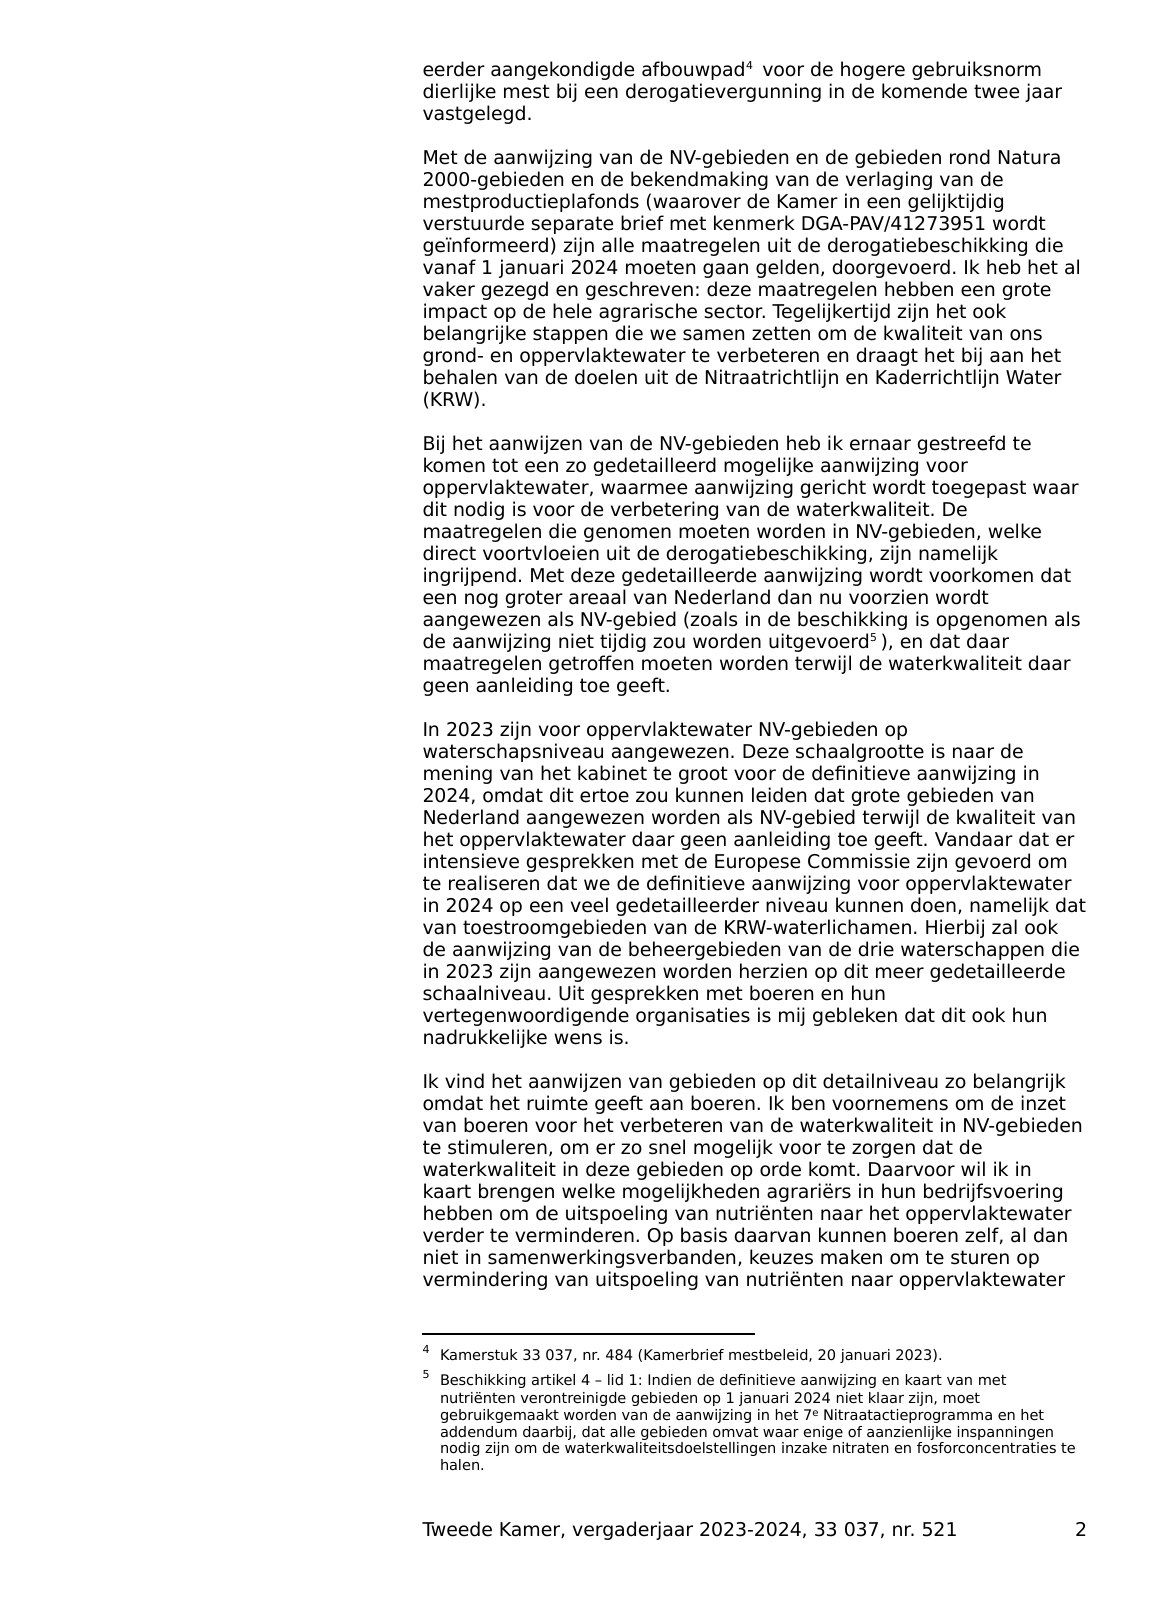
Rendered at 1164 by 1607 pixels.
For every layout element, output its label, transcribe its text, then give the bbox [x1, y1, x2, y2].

text Ik vind het aanwijzen van gebieden op dit detailniveau zo belangrijk omdat het ruimte geeft aan boeren. Ik ben voornemens om de inzet van boeren voor het verbeteren van de waterkwaliteit in NV-gebieden te stimuleren, om er zo snel mogelijk voor te zorgen dat de waterkwaliteit in deze gebieden op orde komt. Daarvoor wil ik in kaart brengen welke mogelijkheden agrariërs in hun bedrijfsvoering hebben om de uitspoeling van nutriënten naar het oppervlaktewater verder te verminderen. Op basis daarvan kunnen boeren zelf, al dan niet in samenwerkingsverbanden, keuzes maken om te sturen op vermindering van uitspoeling van nutriënten naar oppervlaktewater [422, 1071, 1087, 1291]
text In 2023 zijn voor oppervlaktewater NV-gebieden op waterschapsniveau aangewezen. Deze schaalgrootte is naar de mening van het kabinet te groot voor de definitieve aanwijzing in 2024, omdat dit ertoe zou kunnen leiden dat grote gebieden van Nederland aangewezen worden als NV-gebied terwijl de kwaliteit van het oppervlaktewater daar geen aanleiding toe geeft. Vandaar dat er intensieve gesprekken met de Europese Commissie zijn gevoerd om te realiseren dat we de definitieve aanwijzing voor oppervlaktewater in 2024 op een veel gedetailleerder niveau kunnen doen, namelijk dat van toestroomgebieden van de KRW-waterlichamen. Hierbij zal ook de aanwijzing van de beheergebieden van de drie waterschappen die in 2023 zijn aangewezen worden herzien op dit meer gedetailleerde schaalniveau. Uit gesprekken met boeren en hun vertegenwoordigende organisaties is mij gebleken dat dit ook hun nadrukkelijke wens is. [422, 719, 1087, 1049]
text eerder aangekondigde afbouwpad voor de hogere gebruiksnorm dierlijke mest bij een derogatievergunning in de komende twee jaar vastgelegd. [422, 59, 1087, 125]
text Beschikking artikel 4 – lid 1: Indien de definitieve aanwijzing en kaart van met nutriënten verontreinigde gebieden op 1 januari 2024 niet klaar zijn, moet gebruikgemaakt worden van de aanwijzing in het 7e Nitraatactieprogramma en het addendum daarbij, dat alle gebieden omvat waar enige of aanzienlijke inspanningen nodig zijn om de waterkwaliteitsdoelstellingen inzake nitraten en fosforconcentraties te halen. [422, 1368, 1087, 1474]
text Kamerstuk 33 037, nr. 484 (Kamerbrief mestbeleid, 20 januari 2023). [422, 1343, 1087, 1365]
text Met de aanwijzing van de NV-gebieden en de gebieden rond Natura 2000-gebieden en de bekendmaking van de verlaging van de mestproductieplafonds (waarover de Kamer in een gelijktijdig verstuurde separate brief met kenmerk DGA-PAV/41273951 wordt geïnformeerd) zijn alle maatregelen uit de derogatiebeschikking die vanaf 1 januari 2024 moeten gaan gelden, doorgevoerd. Ik heb het al vaker gezegd en geschreven: deze maatregelen hebben een grote impact op de hele agrarische sector. Tegelijkertijd zijn het ook belangrijke stappen die we samen zetten om de kwaliteit van ons grond- en oppervlaktewater te verbeteren en draagt het bij aan het behalen van de doelen uit de Nitraatrichtlijn en Kaderrichtlijn Water (KRW). [422, 147, 1087, 411]
text Bij het aanwijzen van de NV-gebieden heb ik ernaar gestreefd te komen tot een zo gedetailleerd mogelijke aanwijzing voor oppervlaktewater, waarmee aanwijzing gericht wordt toegepast waar dit nodig is voor de verbetering van de waterkwaliteit. De maatregelen die genomen moeten worden in NV-gebieden, welke direct voortvloeien uit de derogatiebeschikking, zijn namelijk ingrijpend. Met deze gedetailleerde aanwijzing wordt voorkomen dat een nog groter areaal van Nederland dan nu voorzien wordt aangewezen als NV-gebied (zoals in de beschikking is opgenomen als de aanwijzing niet tijdig zou worden uitgevoerd), en dat daar maatregelen getroffen moeten worden terwijl de waterkwaliteit daar geen aanleiding toe geeft. [422, 433, 1087, 697]
